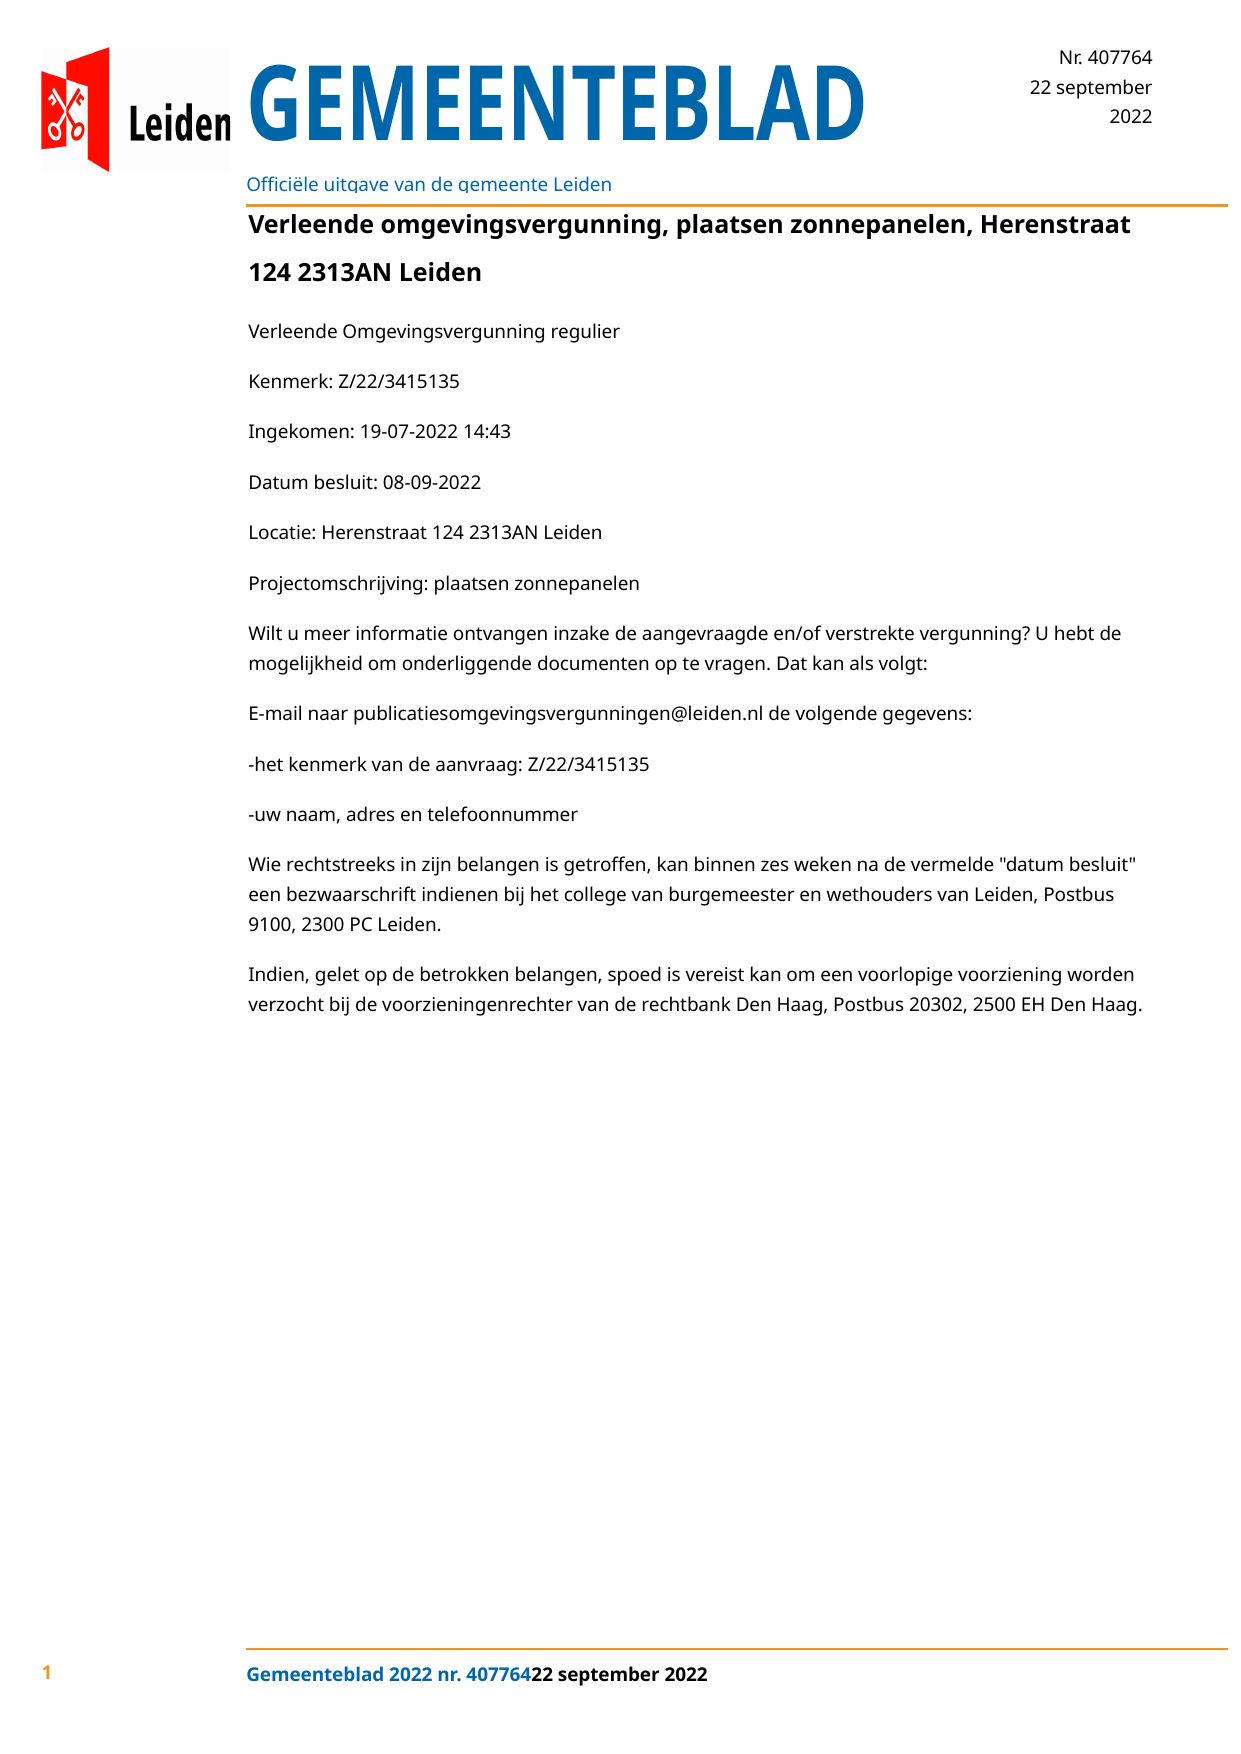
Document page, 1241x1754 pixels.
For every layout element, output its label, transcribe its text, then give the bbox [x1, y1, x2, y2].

text Projectomschrijving: plaatsen zonnepanelen [248, 570, 1152, 596]
text Wie rechtstreeks in zijn belangen is getroffen, kan binnen zes weken na de vermelde "datum besluit" een bezwaarschrift indienen bij het college van burgemeester en wethouders van Leiden, Postbus 9100, 2300 PC Leiden. [248, 852, 1152, 937]
text Locatie: Herenstraat 124 2313AN Leiden [248, 519, 1152, 545]
text Ingekomen: 19-07-2022 14:43 [248, 419, 1152, 444]
text -het kenmerk van de aanvraag: Z/22/3415135 [248, 751, 1152, 777]
text -uw naam, adres en telefoonnummer [248, 801, 1152, 827]
text Indien, gelet op de betrokken belangen, spoed is vereist kan om een voorlopige voorziening worden verzocht bij de voorzieningenrechter van de rechtbank Den Haag, Postbus 20302, 2500 EH Den Haag. [248, 961, 1152, 1017]
text Wilt u meer informatie ontvangen inzake de aangevraagde en/of verstrekte vergunning? U hebt de mogelijkheid om onderliggende documenten op te vragen. Dat kan als volgt: [248, 620, 1152, 676]
text Kenmerk: Z/22/3415135 [248, 368, 1152, 394]
text Verleende Omgevingsvergunning regulier [248, 318, 1152, 344]
text Verleende omgevingsvergunning, plaatsen zonnepanelen, Herenstraat 124 2313AN Leiden [248, 207, 1152, 288]
picture [41, 47, 231, 172]
text E-mail naar publicatiesomgevingsvergunningen@leiden.nl de volgende gegevens: [248, 700, 1152, 726]
text Datum besluit: 08-09-2022 [248, 469, 1152, 495]
